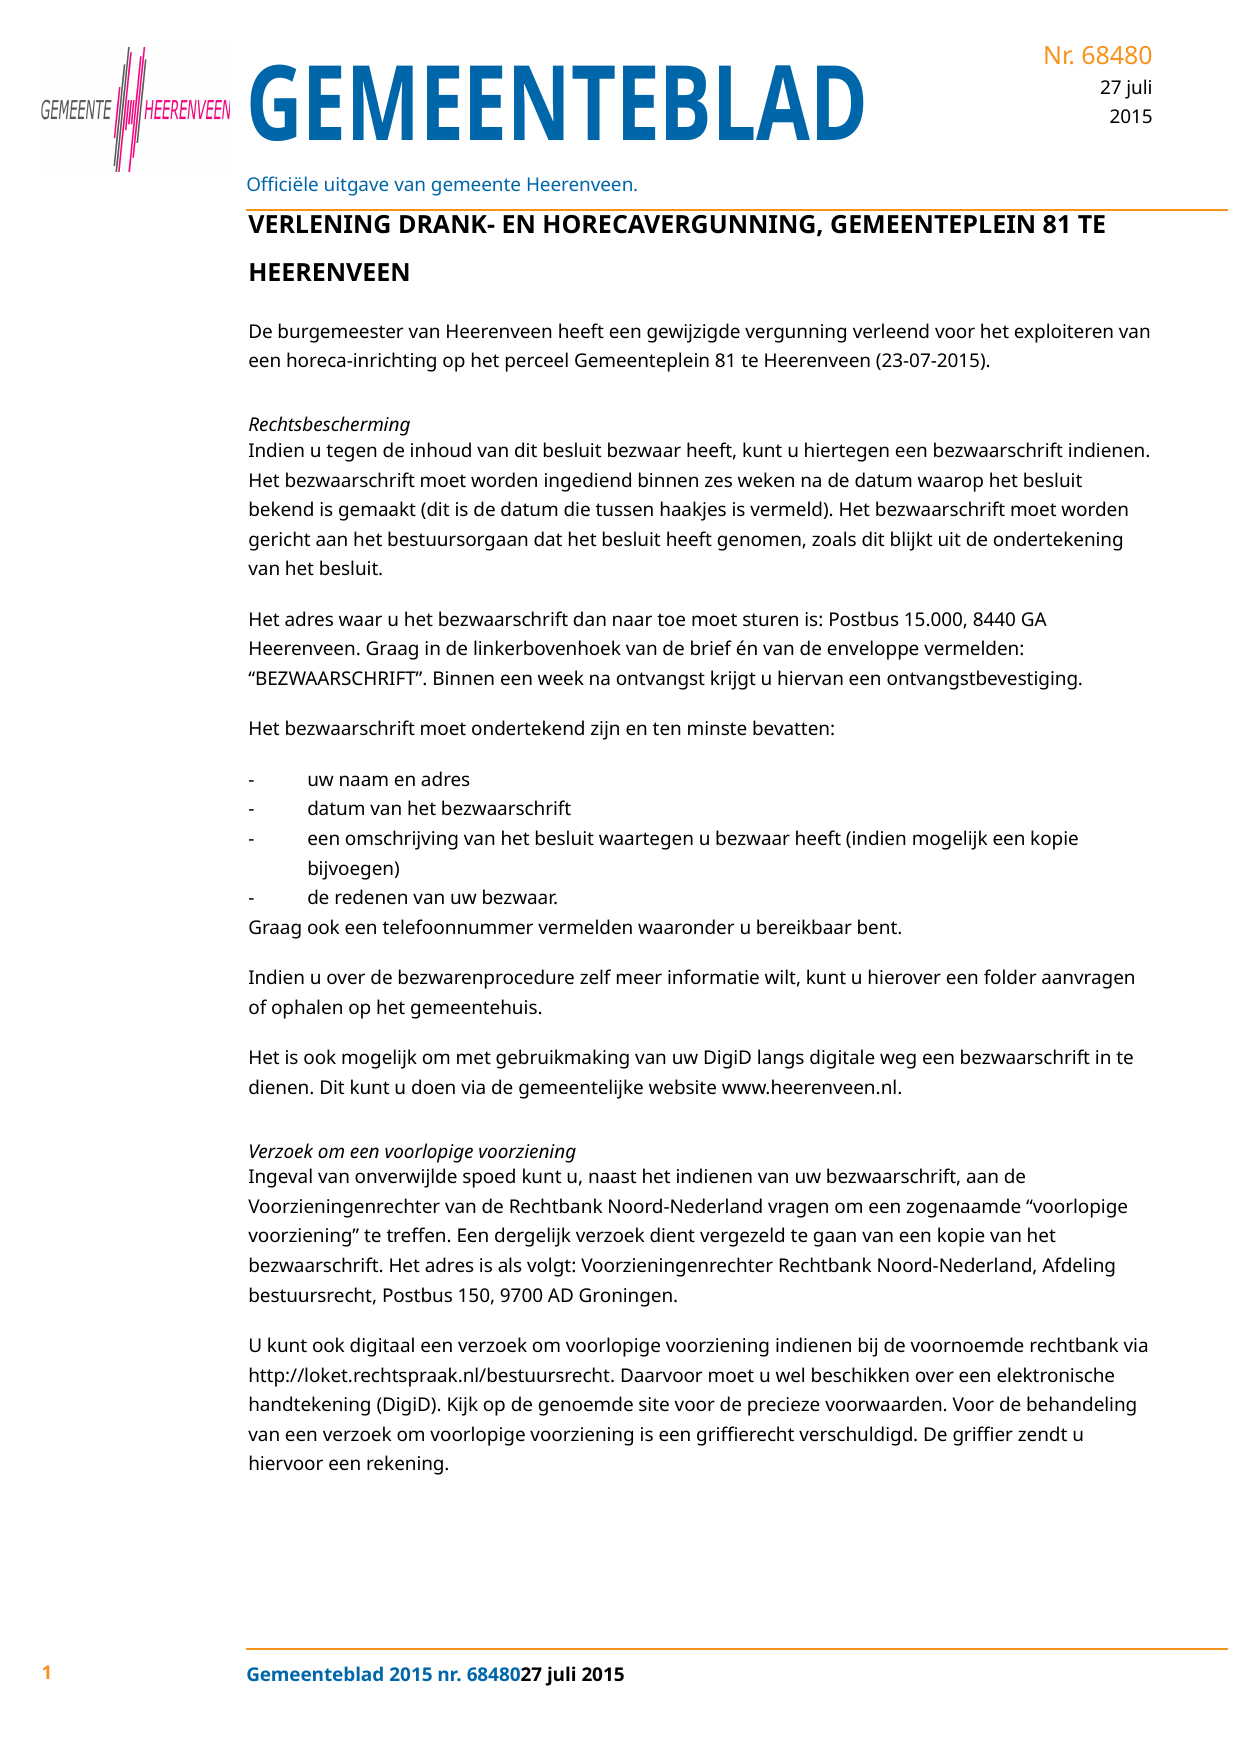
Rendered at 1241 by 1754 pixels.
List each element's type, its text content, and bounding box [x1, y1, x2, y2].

text Indien u tegen de inhoud van dit besluit bezwaar heeft, kunt u hiertegen een bezwaarschrift indienen. Het bezwaarschrift moet worden ingediend binnen zes weken na de datum waarop het besluit bekend is gemaakt (dit is de datum die tussen haakjes is vermeld). Het bezwaarschrift moet worden gericht aan het bestuursorgaan dat het besluit heeft genomen, zoals dit blijkt uit de ondertekening van het besluit. [248, 437, 1152, 581]
text Ingeval van onverwijlde spoed kunt u, naast het indienen van uw bezwaarschrift, aan de Voorzieningenrechter van de Rechtbank Noord-Nederland vragen om een zogenaamde “voorlopige voorziening” te treffen. Een dergelijk verzoek dient vergezeld te gaan van een kopie van het bezwaarschrift. Het adres is als volgt: Voorzieningenrechter Rechtbank Noord-Nederland, Afdeling bestuursrecht, Postbus 150, 9700 AD Groningen. [248, 1163, 1152, 1308]
list datum van het bezwaarschrift [248, 796, 1152, 821]
text Verzoek om een voorlopige voorziening [248, 1138, 1152, 1163]
list uw naam en adres [248, 766, 1152, 792]
picture [41, 47, 231, 172]
text De burgemeester van Heerenveen heeft een gewijzigde vergunning verleend voor het exploiteren van een horeca-inrichting op het perceel Gemeenteplein 81 te Heerenveen (23-07-2015). [248, 318, 1152, 373]
list de redenen van uw bezwaar. [248, 884, 1152, 910]
text Het adres waar u het bezwaarschrift dan naar toe moet sturen is: Postbus 15.000, 8440 GA Heerenveen. Graag in de linkerbovenhoek van de brief én van de enveloppe vermelden: “BEZWAARSCHRIFT”. Binnen een week na ontvangst krijgt u hiervan een ontvangstbevestiging. [248, 606, 1152, 691]
text Het bezwaarschrift moet ondertekend zijn en ten minste bevatten: [248, 716, 1152, 741]
text Rechtsbescherming [248, 411, 1152, 437]
text Graag ook een telefoonnummer vermelden waaronder u bereikbaar bent. [248, 914, 1152, 939]
text VERLENING DRANK- EN HORECAVERGUNNING, GEMEENTEPLEIN 81 TE HEERENVEEN [248, 211, 1152, 288]
list een omschrijving van het besluit waartegen u bezwaar heeft (indien mogelijk een kopie bijvoegen) [248, 825, 1152, 880]
text Het is ook mogelijk om met gebruikmaking van uw DigiD langs digitale weg een bezwaarschrift in te dienen. Dit kunt u doen via de gemeentelijke website www.heerenveen.nl. [248, 1044, 1152, 1099]
text U kunt ook digitaal een verzoek om voorlopige voorziening indienen bij de voornoemde rechtbank via http://loket.rechtspraak.nl/bestuursrecht. Daarvoor moet u wel beschikken over een elektronische handtekening (DigiD). Kijk op de genoemde site voor de precieze voorwaarden. Voor de behandeling van een verzoek om voorlopige voorziening is een griffierecht verschuldigd. De griffier zendt u hiervoor een rekening. [248, 1332, 1152, 1476]
text Indien u over de bezwarenprocedure zelf meer informatie wilt, kunt u hierover een folder aanvragen of ophalen op het gemeentehuis. [248, 964, 1152, 1019]
